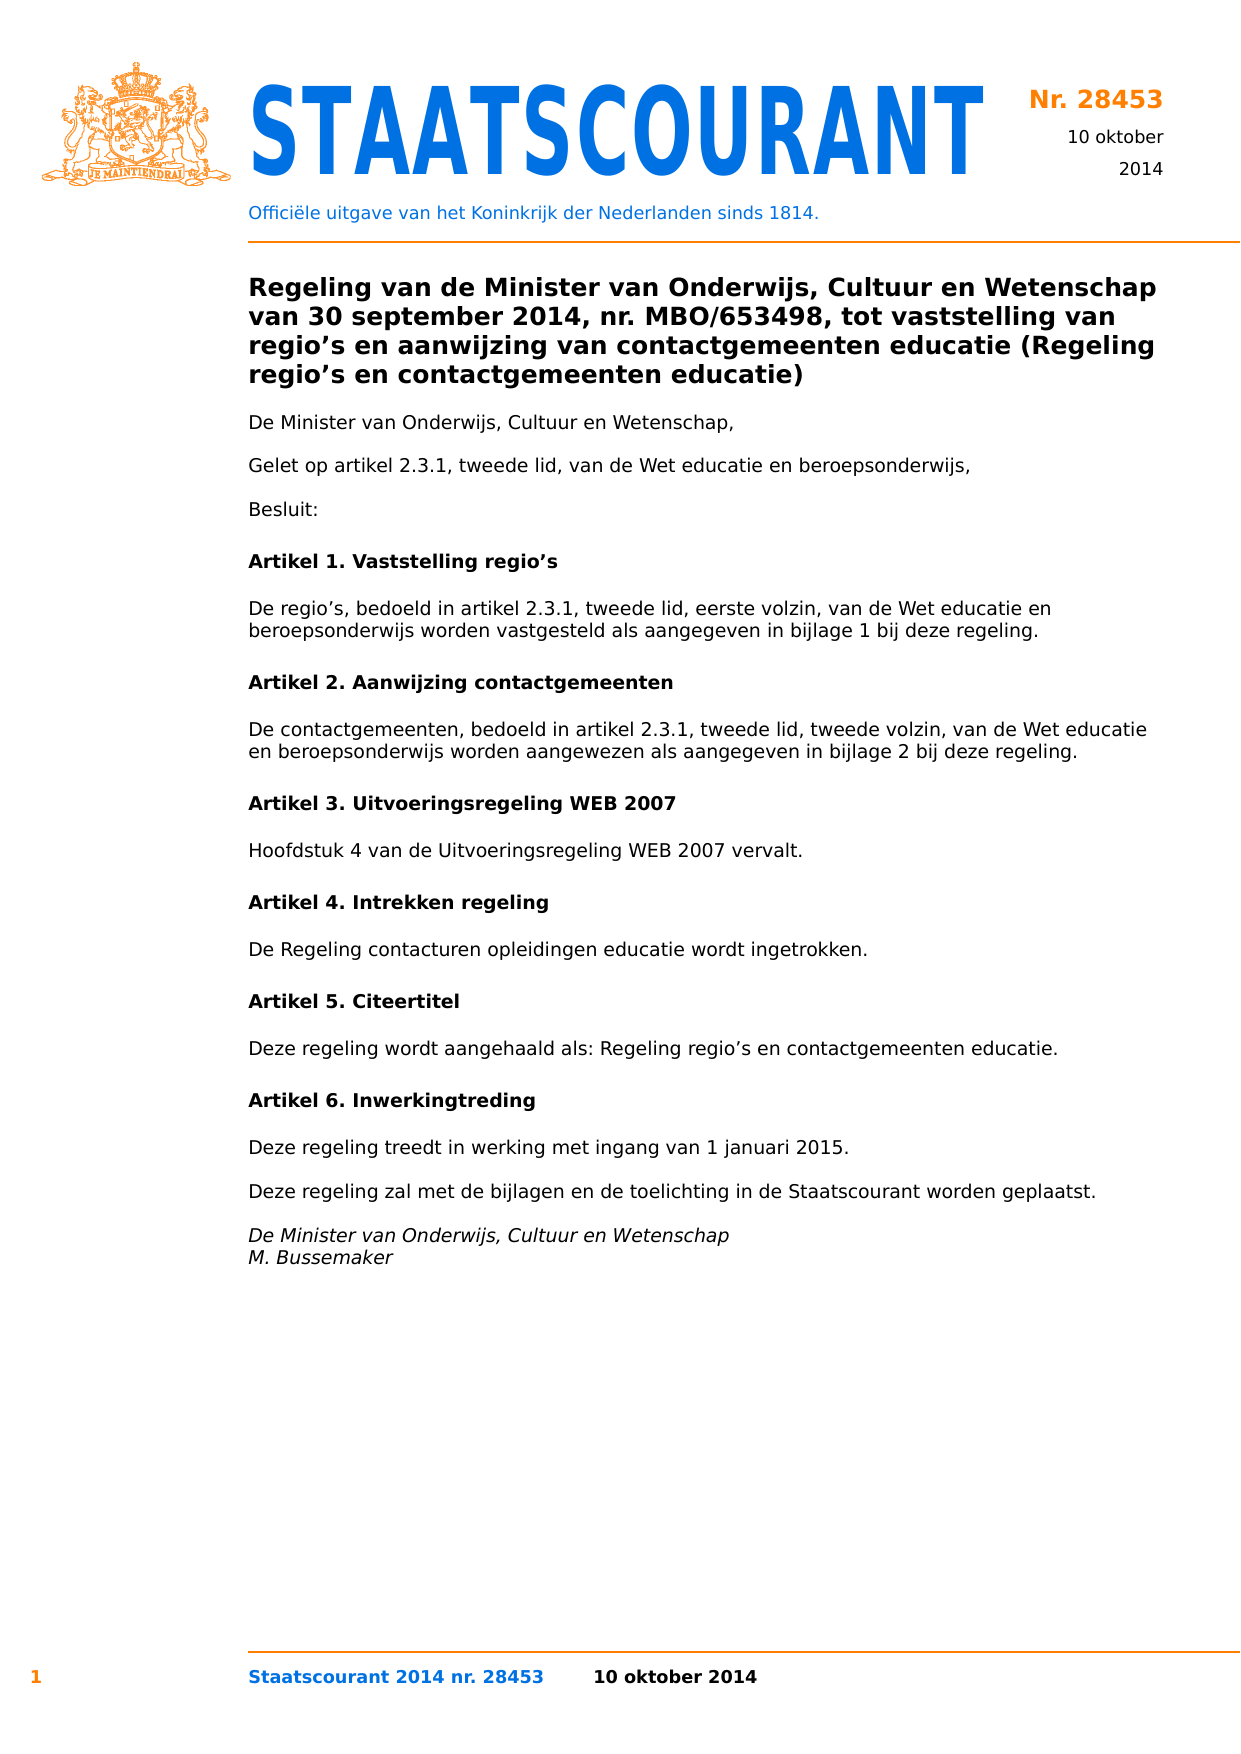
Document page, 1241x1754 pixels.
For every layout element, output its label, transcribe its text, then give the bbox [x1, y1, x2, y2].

text Gelet op artikel 2.3.1, tweede lid, van de Wet educatie en beroepsonderwijs, [248, 455, 1163, 477]
text De regio’s, bedoeld in artikel 2.3.1, tweede lid, eerste volzin, van de Wet educatie en beroepsonderwijs worden vastgesteld als aangegeven in bijlage 1 bij deze regeling. [248, 598, 1163, 642]
subtitle Artikel 2. Aanwijzing contactgemeenten [248, 672, 1163, 694]
text De contactgemeenten, bedoeld in artikel 2.3.1, tweede lid, tweede volzin, van de Wet educatie en beroepsonderwijs worden aangewezen als aangegeven in bijlage 2 bij deze regeling. [248, 719, 1163, 763]
subtitle Artikel 1. Vaststelling regio’s [248, 551, 1163, 573]
text Hoofdstuk 4 van de Uitvoeringsregeling WEB 2007 vervalt. [248, 840, 1163, 862]
subtitle Artikel 3. Uitvoeringsregeling WEB 2007 [248, 793, 1163, 815]
text Deze regeling wordt aangehaald als: Regeling regio’s en contactgemeenten educatie. [248, 1038, 1163, 1060]
subtitle Artikel 6. Inwerkingtreding [248, 1090, 1163, 1112]
table_header Nr. 28453 [998, 62, 1240, 121]
subtitle Regeling van de Minister van Onderwijs, Cultuur en Wetenschap van 30 september 2014, nr. MBO/653498, tot vaststelling van regio’s en aanwijzing van contactgemeenten educatie (Regeling regio’s en contactgemeenten educatie) [248, 273, 1163, 390]
table_header STAATSCOURANT [248, 62, 998, 203]
subtitle Artikel 5. Citeertitel [248, 991, 1163, 1013]
table_cell Officiële uitgave van het Koninkrijk der Nederlanden sinds 1814. [248, 203, 1240, 241]
text De Minister van Onderwijs, Cultuur en Wetenschap, [248, 412, 1163, 433]
text De Regeling contacturen opleidingen educatie wordt ingetrokken. [248, 939, 1163, 961]
table_cell 2014 [998, 153, 1240, 203]
subtitle Artikel 4. Intrekken regeling [248, 892, 1163, 914]
text Deze regeling zal met de bijlagen en de toelichting in de Staatscourant worden geplaatst. [248, 1181, 1163, 1203]
text Deze regeling treedt in werking met ingang van 1 januari 2015. [248, 1137, 1163, 1159]
picture [41, 62, 231, 186]
table_cell 10 oktober [998, 121, 1240, 153]
table_header [25, 62, 248, 241]
text Besluit: [248, 499, 1163, 521]
text De Minister van Onderwijs, Cultuur en Wetenschap M. Bussemaker [248, 1225, 1163, 1269]
